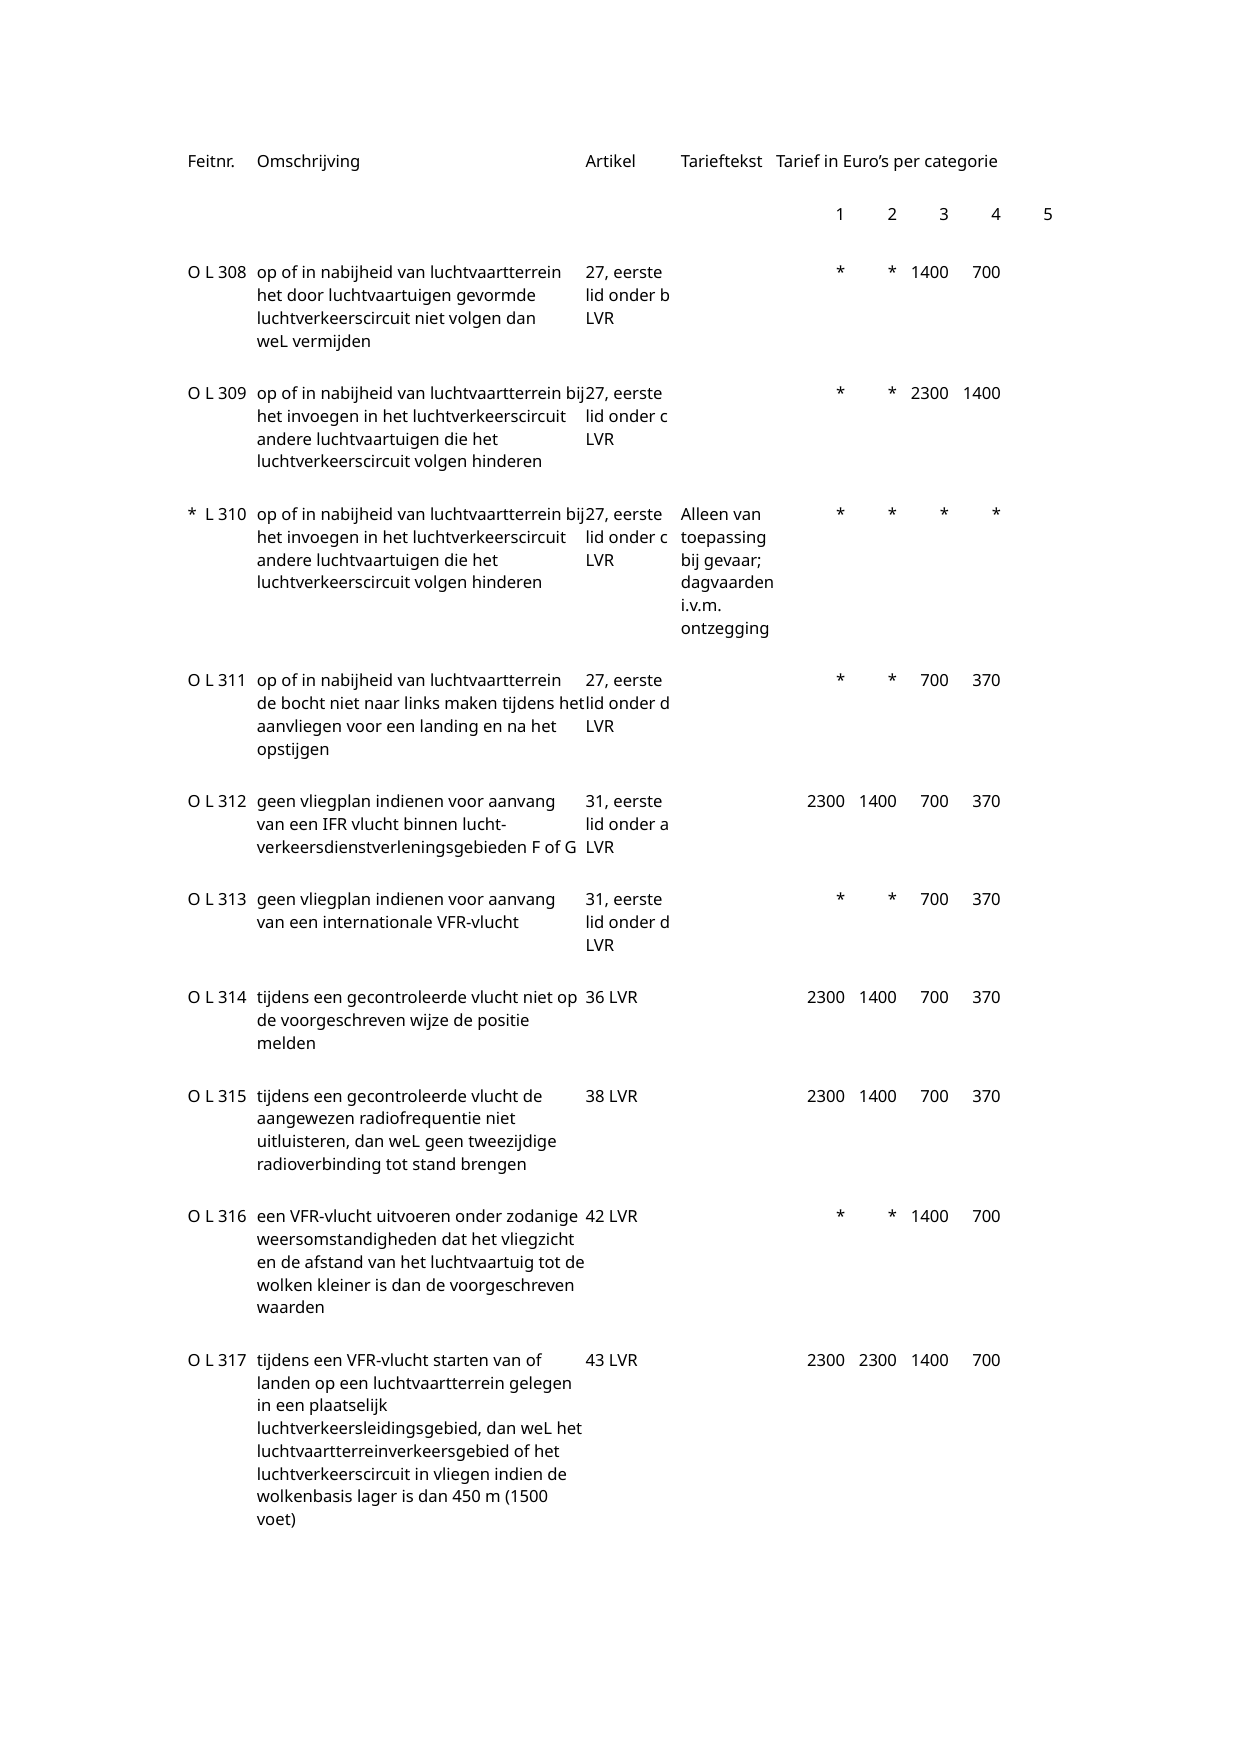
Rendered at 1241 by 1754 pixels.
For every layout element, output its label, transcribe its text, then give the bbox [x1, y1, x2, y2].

table_cell * [845, 503, 897, 669]
table_cell O [188, 1205, 205, 1349]
table_cell [1001, 790, 1053, 888]
table_cell 2300 [897, 382, 949, 503]
table_cell 2300 [776, 790, 845, 888]
table_cell [1001, 503, 1053, 669]
table_cell L 311 [205, 669, 257, 790]
table_cell 700 [949, 1205, 1001, 1349]
table_cell 700 [897, 669, 949, 790]
table_cell [681, 669, 776, 790]
table_cell 700 [897, 986, 949, 1084]
table_cell L 315 [205, 1084, 257, 1205]
table_cell O [188, 1084, 205, 1205]
table_cell [1001, 888, 1053, 986]
table_cell [585, 203, 681, 261]
table_cell tijdens een VFR-vlucht starten van of landen op een luchtvaartterrein gelegen in een plaatselijk luchtverkeersleidingsgebied, dan weL het luchtvaartterreinverkeersgebied of het luchtverkeerscircuit in vliegen indien de wolkenbasis lager is dan 450 m (1500 voet) [257, 1349, 585, 1560]
table_cell * [897, 503, 949, 669]
table_cell 36 LVR [585, 986, 681, 1084]
table_cell [1001, 986, 1053, 1084]
table_cell [1001, 382, 1053, 503]
table_cell [1001, 261, 1053, 382]
table_cell [681, 790, 776, 888]
table_cell [1001, 1349, 1053, 1560]
table_cell O [188, 790, 205, 888]
table_cell L 308 [205, 261, 257, 382]
table_cell * [188, 503, 205, 669]
table_cell 370 [949, 888, 1001, 986]
table_cell [1001, 1084, 1053, 1205]
table_cell 1400 [949, 382, 1001, 503]
table_cell 3 [897, 203, 949, 261]
table_cell 27, eerste lid onder d LVR [585, 669, 681, 790]
table_cell O [188, 261, 205, 382]
table_cell [681, 261, 776, 382]
table_cell * [845, 669, 897, 790]
table_cell 700 [897, 1084, 949, 1205]
table_cell 27, eerste lid onder c LVR [585, 503, 681, 669]
table_header Feitnr. [188, 150, 257, 203]
table_cell 1400 [897, 1205, 949, 1349]
table_cell 700 [897, 790, 949, 888]
table_cell * [845, 888, 897, 986]
table_cell * [776, 382, 845, 503]
table_cell * [845, 382, 897, 503]
table_cell L 313 [205, 888, 257, 986]
table_cell 38 LVR [585, 1084, 681, 1205]
table_cell [681, 1084, 776, 1205]
table_cell geen vliegplan indienen voor aanvang van een IFR vlucht binnen lucht-verkeersdienstverleningsgebieden F of G [257, 790, 585, 888]
table_cell 2300 [776, 986, 845, 1084]
table_cell 1400 [897, 1349, 949, 1560]
table_cell [1001, 1205, 1053, 1349]
table_cell tijdens een gecontroleerde vlucht de aangewezen radiofrequentie niet uitluisteren, dan weL geen tweezijdige radioverbinding tot stand brengen [257, 1084, 585, 1205]
table_header Tarieftekst [681, 150, 776, 203]
table_cell L 317 [205, 1349, 257, 1560]
table_cell 2 [845, 203, 897, 261]
table_cell O [188, 382, 205, 503]
table_cell 370 [949, 1084, 1001, 1205]
table_cell L 314 [205, 986, 257, 1084]
table_cell 43 LVR [585, 1349, 681, 1560]
table_cell 370 [949, 986, 1001, 1084]
table_cell 370 [949, 790, 1001, 888]
table_cell [257, 203, 585, 261]
table_cell [205, 203, 257, 261]
table_cell [681, 1205, 776, 1349]
table_cell op of in nabijheid van luchtvaartterrein de bocht niet naar links maken tijdens het aanvliegen voor een landing en na het opstijgen [257, 669, 585, 790]
table_cell 1400 [845, 1084, 897, 1205]
table_cell * [845, 261, 897, 382]
table_cell 2300 [776, 1084, 845, 1205]
table_header Tarief in Euro’s per categorie [776, 150, 1053, 203]
table_cell L 310 [205, 503, 257, 669]
table_cell [681, 1349, 776, 1560]
table_cell 2300 [845, 1349, 897, 1560]
table_cell Alleen van toepassing bij gevaar; dagvaarden i.v.m. ontzegging [681, 503, 776, 669]
table_cell * [776, 669, 845, 790]
table_cell tijdens een gecontroleerde vlucht niet op de voorgeschreven wijze de positie melden [257, 986, 585, 1084]
table_cell 2300 [776, 1349, 845, 1560]
table_cell * [949, 503, 1001, 669]
table_header Omschrijving [257, 150, 585, 203]
table_cell O [188, 888, 205, 986]
table_cell 370 [949, 669, 1001, 790]
table_cell O [188, 1349, 205, 1560]
table_cell 27, eerste lid onder b LVR [585, 261, 681, 382]
table_cell [188, 203, 205, 261]
table_cell [681, 888, 776, 986]
table_cell 31, eerste lid onder d LVR [585, 888, 681, 986]
table_cell 4 [949, 203, 1001, 261]
table_cell * [776, 1205, 845, 1349]
table_cell L 316 [205, 1205, 257, 1349]
table_header Artikel [585, 150, 681, 203]
table_cell 700 [897, 888, 949, 986]
table_cell 700 [949, 261, 1001, 382]
table_cell 31, eerste lid onder a LVR [585, 790, 681, 888]
table_cell [681, 986, 776, 1084]
table_cell 42 LVR [585, 1205, 681, 1349]
table_cell 5 [1001, 203, 1053, 261]
table_cell * [776, 503, 845, 669]
table_cell op of in nabijheid van luchtvaartterrein bij het invoegen in het luchtverkeerscircuit andere luchtvaartuigen die het luchtverkeerscircuit volgen hinderen [257, 382, 585, 503]
table_cell op of in nabijheid van luchtvaartterrein het door luchtvaartuigen gevormde luchtverkeerscircuit niet volgen dan weL vermijden [257, 261, 585, 382]
table_cell een VFR-vlucht uitvoeren onder zodanige weersomstandigheden dat het vliegzicht en de afstand van het luchtvaartuig tot de wolken kleiner is dan de voorgeschreven waarden [257, 1205, 585, 1349]
table_cell [1001, 669, 1053, 790]
table_cell 700 [949, 1349, 1001, 1560]
table_cell * [845, 1205, 897, 1349]
table_cell * [776, 261, 845, 382]
table_cell geen vliegplan indienen voor aanvang van een internationale VFR-vlucht [257, 888, 585, 986]
table_cell 1400 [845, 790, 897, 888]
table_cell L 309 [205, 382, 257, 503]
table_cell [681, 203, 776, 261]
table_cell [681, 382, 776, 503]
table_cell L 312 [205, 790, 257, 888]
table_cell 1400 [897, 261, 949, 382]
table_cell 1400 [845, 986, 897, 1084]
table_cell 27, eerste lid onder c LVR [585, 382, 681, 503]
table_cell O [188, 669, 205, 790]
table_cell O [188, 986, 205, 1084]
table_cell * [776, 888, 845, 986]
table_cell 1 [776, 203, 845, 261]
table_cell op of in nabijheid van luchtvaartterrein bij het invoegen in het luchtverkeerscircuit andere luchtvaartuigen die het luchtverkeerscircuit volgen hinderen [257, 503, 585, 669]
